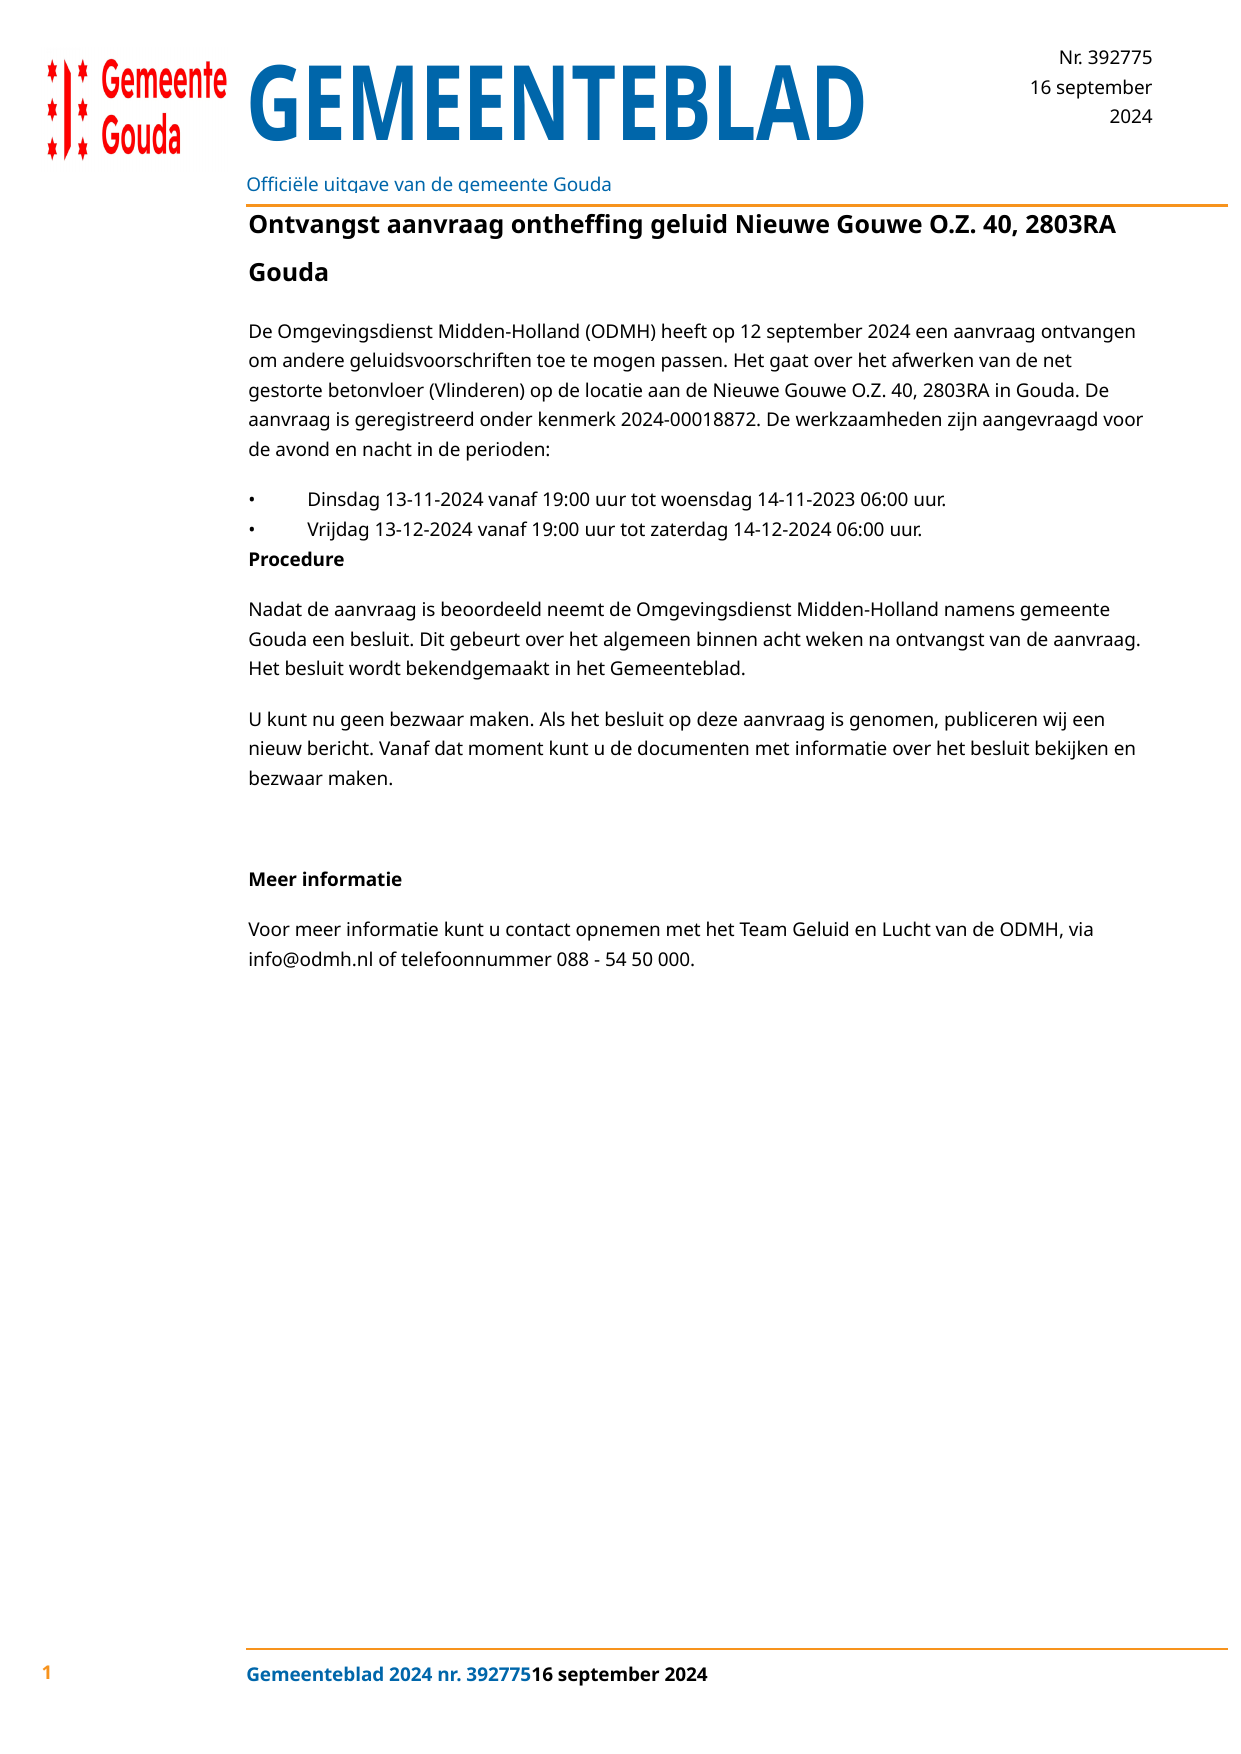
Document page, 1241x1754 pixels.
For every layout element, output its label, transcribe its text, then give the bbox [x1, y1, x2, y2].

text De Omgevingsdienst Midden-Holland (ODMH) heeft op 12 september 2024 een aanvraag ontvangen om andere geluidsvoorschriften toe te mogen passen. Het gaat over het afwerken van de net gestorte betonvloer (Vlinderen) op de locatie aan de Nieuwe Gouwe O.Z. 40, 2803RA in Gouda. De aanvraag is geregistreerd onder kenmerk 2024-00018872. De werkzaamheden zijn aangevraagd voor de avond en nacht in de perioden: [248, 318, 1152, 462]
text Ontvangst aanvraag ontheffing geluid Nieuwe Gouwe O.Z. 40, 2803RA Gouda [248, 207, 1152, 288]
picture [41, 47, 231, 172]
list Vrijdag 13-12-2024 vanaf 19:00 uur tot zaterdag 14-12-2024 06:00 uur. [248, 516, 1152, 542]
text Nadat de aanvraag is beoordeeld neemt de Omgevingsdienst Midden-Holland namens gemeente Gouda een besluit. Dit gebeurt over het algemeen binnen acht weken na ontvangst van de aanvraag. Het besluit wordt bekendgemaakt in het Gemeenteblad. [248, 596, 1152, 681]
text Voor meer informatie kunt u contact opnemen met het Team Geluid en Lucht van de ODMH, via info@odmh.nl of telefoonnummer 088 - 54 50 000. [248, 916, 1152, 972]
text U kunt nu geen bezwaar maken. Als het besluit op deze aanvraag is genomen, publiceren wij een nieuw bericht. Vanaf dat moment kunt u de documenten met informatie over het besluit bekijken en bezwaar maken. [248, 706, 1152, 791]
text Meer informatie [248, 866, 1152, 892]
list Dinsdag 13-11-2024 vanaf 19:00 uur tot woensdag 14-11-2023 06:00 uur. [248, 487, 1152, 512]
text Procedure [248, 546, 1152, 572]
